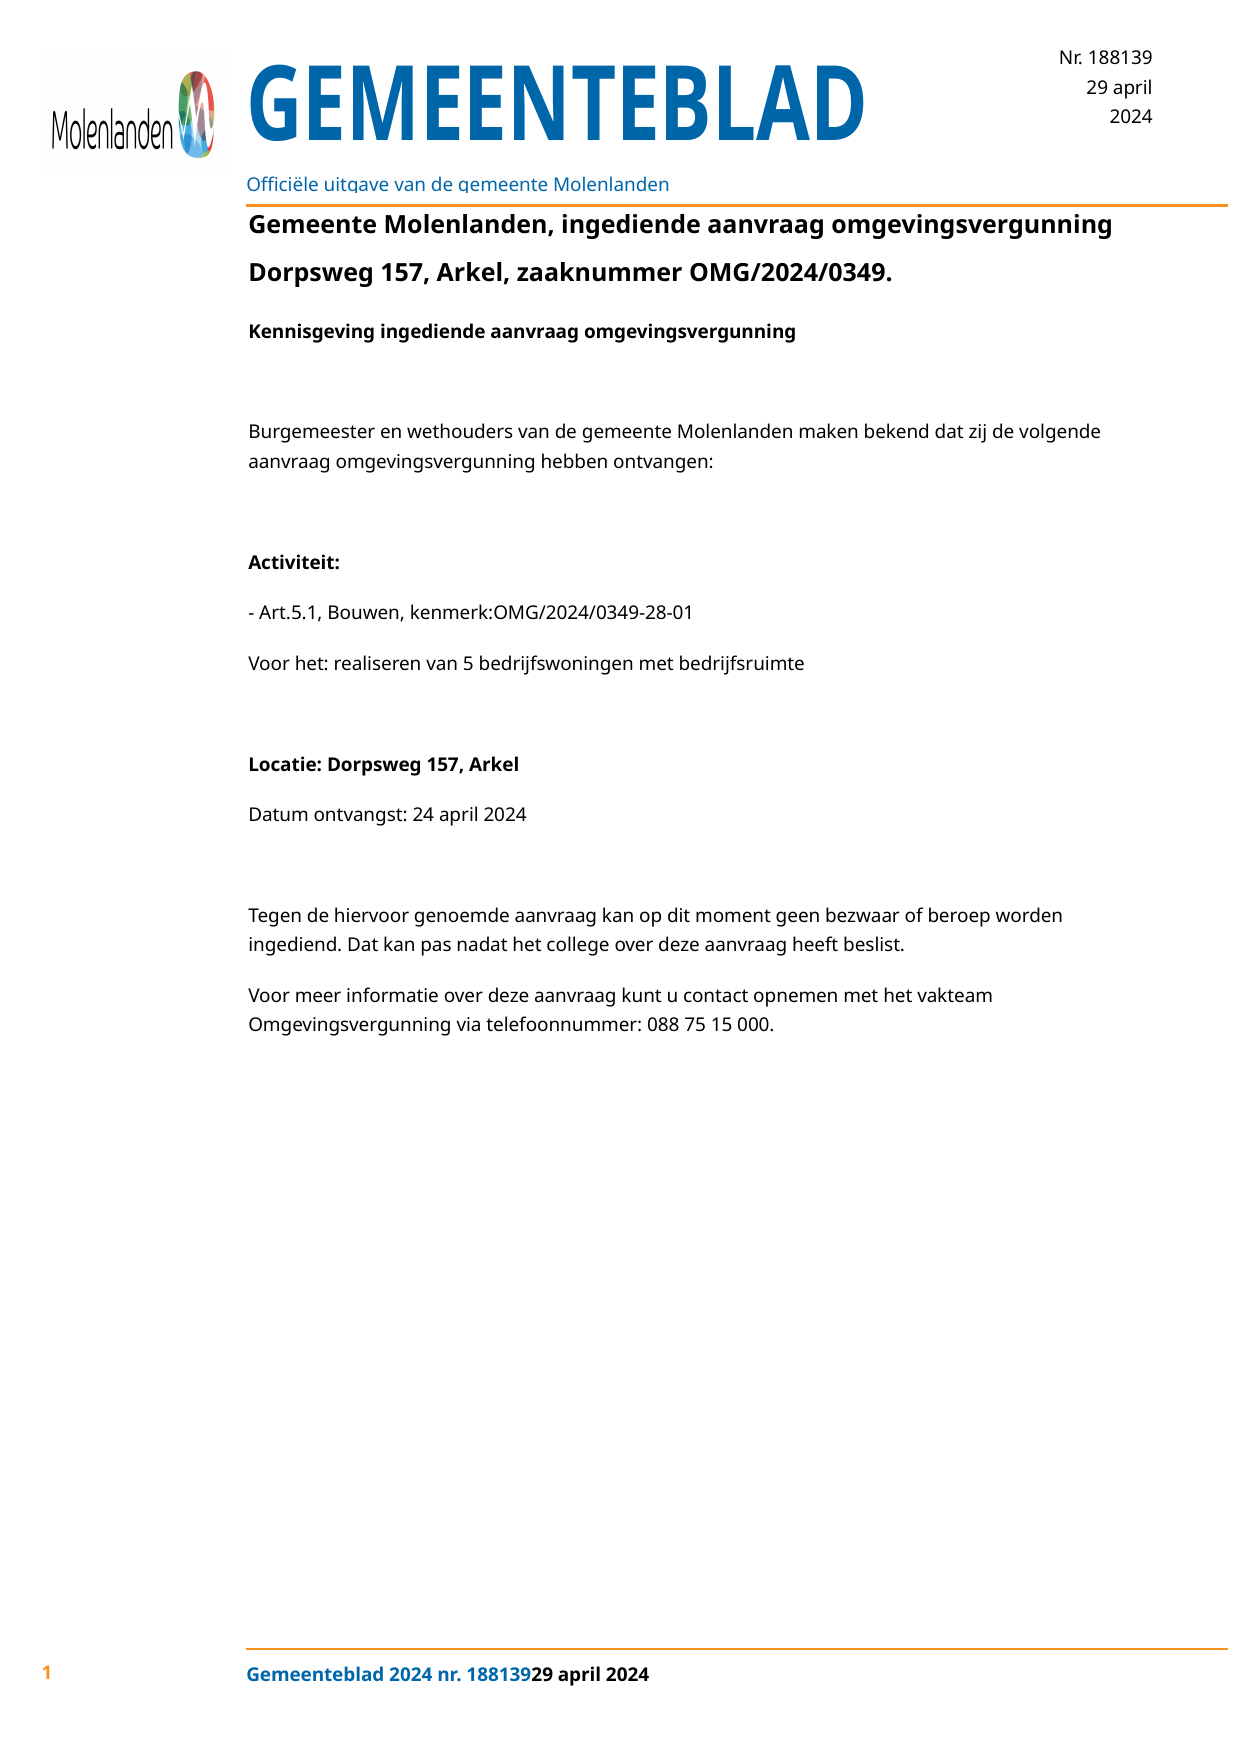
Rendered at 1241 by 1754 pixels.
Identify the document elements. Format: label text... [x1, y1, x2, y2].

text - Art.5.1, Bouwen, kenmerk:OMG/2024/0349-28-01 [248, 599, 1152, 625]
picture [41, 47, 231, 172]
text Burgemeester en wethouders van de gemeente Molenlanden maken bekend dat zij de volgende aanvraag omgevingsvergunning hebben ontvangen: [248, 419, 1152, 474]
text Activiteit: [248, 549, 1152, 575]
text Datum ontvangst: 24 april 2024 [248, 801, 1152, 827]
text Voor meer informatie over deze aanvraag kunt u contact opnemen met het vakteam Omgevingsvergunning via telefoonnummer: 088 75 15 000. [248, 982, 1152, 1037]
text Kennisgeving ingediende aanvraag omgevingsvergunning [248, 318, 1152, 344]
text Tegen de hiervoor genoemde aanvraag kan op dit moment geen bezwaar of beroep worden ingediend. Dat kan pas nadat het college over deze aanvraag heeft beslist. [248, 902, 1152, 957]
text Locatie: Dorpsweg 157, Arkel [248, 751, 1152, 777]
text Gemeente Molenlanden, ingediende aanvraag omgevingsvergunning Dorpsweg 157, Arkel, zaaknummer OMG/2024/0349. [248, 207, 1152, 288]
text Voor het: realiseren van 5 bedrijfswoningen met bedrijfsruimte [248, 650, 1152, 676]
